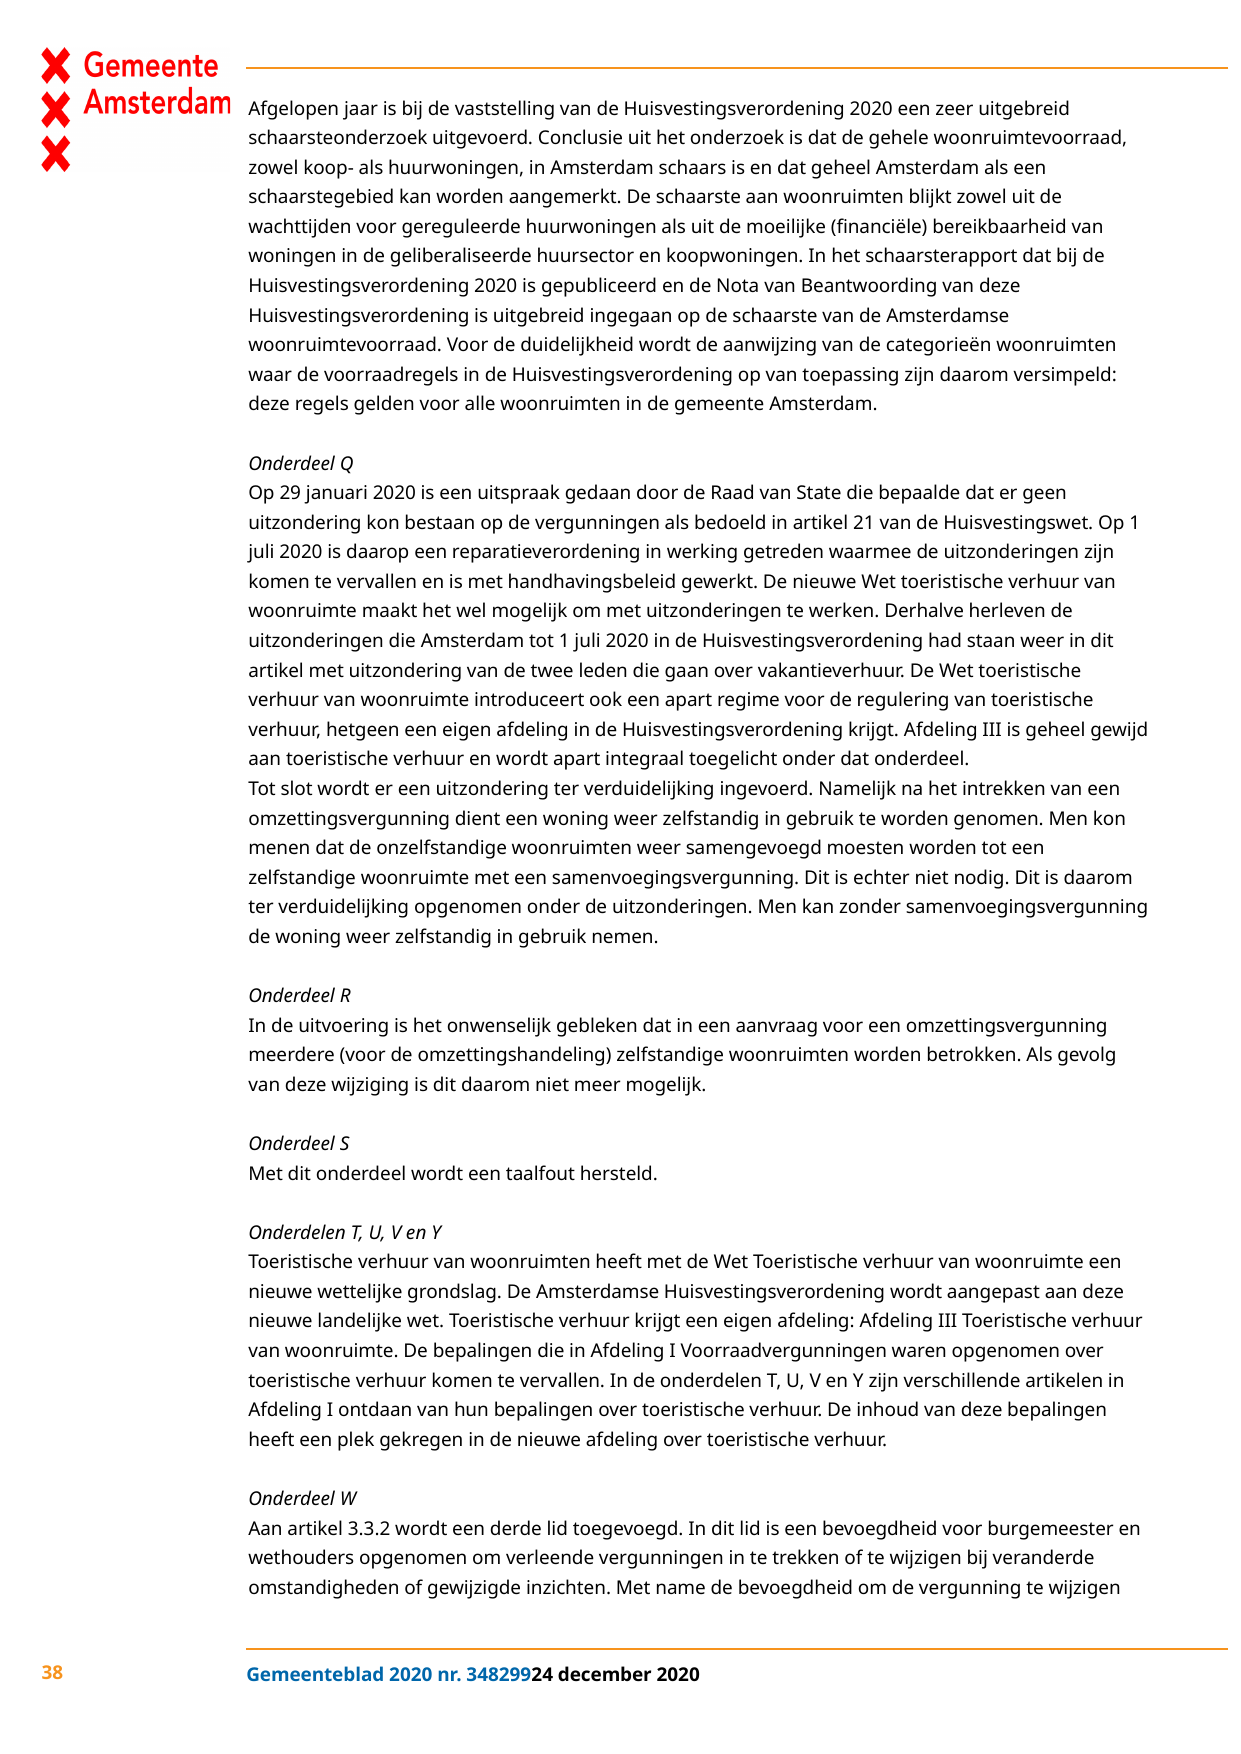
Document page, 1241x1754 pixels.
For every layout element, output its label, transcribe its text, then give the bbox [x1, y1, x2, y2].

text Tot slot wordt er een uitzondering ter verduidelijking ingevoerd. Namelijk na het intrekken van een omzettingsvergunning dient een woning weer zelfstandig in gebruik te worden genomen. Men kon menen dat de onzelfstandige woonruimten weer samengevoegd moesten worden tot een zelfstandige woonruimte met een samenvoegingsvergunning. Dit is echter niet nodig. Dit is daarom ter verduidelijking opgenomen onder de uitzonderingen. Men kan zonder samenvoegingsvergunning de woning weer zelfstandig in gebruik nemen. [248, 775, 1152, 949]
picture [41, 47, 231, 172]
text In de uitvoering is het onwenselijk gebleken dat in een aanvraag voor een omzettingsvergunning meerdere (voor de omzettingshandeling) zelfstandige woonruimten worden betrokken. Als gevolg van deze wijziging is dit daarom niet meer mogelijk. [248, 1012, 1152, 1097]
text Op 29 januari 2020 is een uitspraak gedaan door de Raad van State die bepaalde dat er geen uitzondering kon bestaan op de vergunningen als bedoeld in artikel 21 van de Huisvestingswet. Op 1 juli 2020 is daarop een reparatieverordening in werking getreden waarmee de uitzonderingen zijn komen te vervallen en is met handhavingsbeleid gewerkt. De nieuwe Wet toeristische verhuur van woonruimte maakt het wel mogelijk om met uitzonderingen te werken. Derhalve herleven de uitzonderingen die Amsterdam tot 1 juli 2020 in de Huisvestingsverordening had staan weer in dit artikel met uitzondering van de twee leden die gaan over vakantieverhuur. De Wet toeristische verhuur van woonruimte introduceert ook een apart regime voor de regulering van toeristische verhuur, hetgeen een eigen afdeling in de Huisvestingsverordening krijgt. Afdeling III is geheel gewijd aan toeristische verhuur en wordt apart integraal toegelicht onder dat onderdeel. [248, 479, 1152, 771]
text Afgelopen jaar is bij de vaststelling van de Huisvestingsverordening 2020 een zeer uitgebreid schaarsteonderzoek uitgevoerd. Conclusie uit het onderzoek is dat de gehele woonruimtevoorraad, zowel koop- als huurwoningen, in Amsterdam schaars is en dat geheel Amsterdam als een schaarstegebied kan worden aangemerkt. De schaarste aan woonruimten blijkt zowel uit de wachttijden voor gereguleerde huurwoningen als uit de moeilijke (financiële) bereikbaarheid van woningen in de geliberaliseerde huursector en koopwoningen. In het schaarsterapport dat bij de Huisvestingsverordening 2020 is gepubliceerd en de Nota van Beantwoording van deze Huisvestingsverordening is uitgebreid ingegaan op de schaarste van de Amsterdamse woonruimtevoorraad. Voor de duidelijkheid wordt de aanwijzing van de categorieën woonruimten waar de voorraadregels in de Huisvestingsverordening op van toepassing zijn daarom versimpeld: deze regels gelden voor alle woonruimten in de gemeente Amsterdam. [248, 95, 1152, 416]
text Aan artikel 3.3.2 wordt een derde lid toegevoegd. In dit lid is een bevoegdheid voor burgemeester en wethouders opgenomen om verleende vergunningen in te trekken of te wijzigen bij veranderde omstandigheden of gewijzigde inzichten. Met name de bevoegdheid om de vergunning te wijzigen [248, 1515, 1152, 1600]
text Onderdeel R [248, 982, 1152, 1008]
text Onderdelen T, U, V en Y [248, 1219, 1152, 1245]
text Onderdeel Q [248, 450, 1152, 476]
text Onderdeel S [248, 1130, 1152, 1156]
text Onderdeel W [248, 1485, 1152, 1511]
text Met dit onderdeel wordt een taalfout hersteld. [248, 1160, 1152, 1186]
text Toeristische verhuur van woonruimten heeft met de Wet Toeristische verhuur van woonruimte een nieuwe wettelijke grondslag. De Amsterdamse Huisvestingsverordening wordt aangepast aan deze nieuwe landelijke wet. Toeristische verhuur krijgt een eigen afdeling: Afdeling III Toeristische verhuur van woonruimte. De bepalingen die in Afdeling I Voorraadvergunningen waren opgenomen over toeristische verhuur komen te vervallen. In de onderdelen T, U, V en Y zijn verschillende artikelen in Afdeling I ontdaan van hun bepalingen over toeristische verhuur. De inhoud van deze bepalingen heeft een plek gekregen in de nieuwe afdeling over toeristische verhuur. [248, 1248, 1152, 1452]
